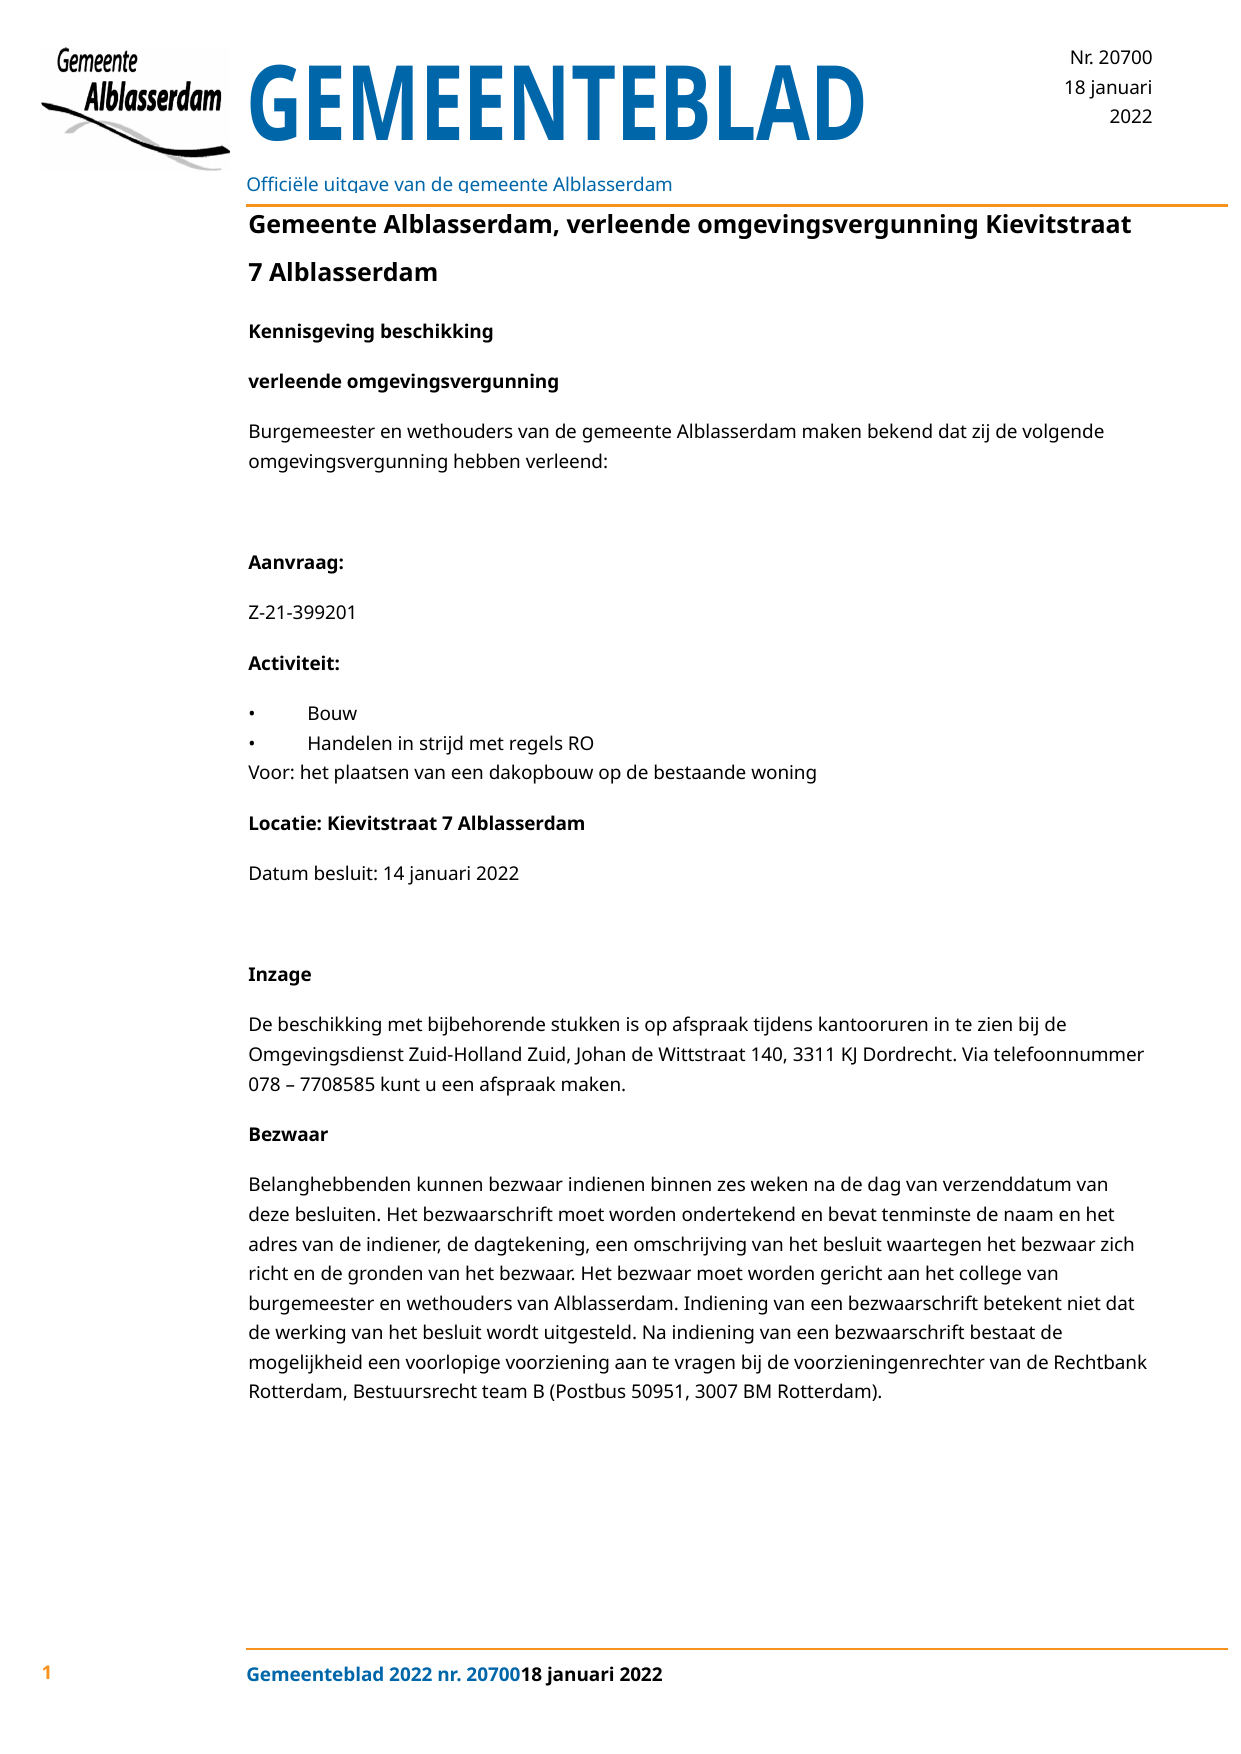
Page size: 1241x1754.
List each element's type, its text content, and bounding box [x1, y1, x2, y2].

list Handelen in strijd met regels RO [248, 730, 1152, 756]
text Voor: het plaatsen van een dakopbouw op de bestaande woning [248, 759, 1152, 785]
text Burgemeester en wethouders van de gemeente Alblasserdam maken bekend dat zij de volgende omgevingsvergunning hebben verleend: [248, 419, 1152, 474]
text Datum besluit: 14 januari 2022 [248, 860, 1152, 886]
text Activiteit: [248, 650, 1152, 676]
text Kennisgeving beschikking [248, 318, 1152, 344]
list Bouw [248, 700, 1152, 726]
picture [41, 47, 231, 172]
text Locatie: Kievitstraat 7 Alblasserdam [248, 810, 1152, 836]
text Z-21-399201 [248, 599, 1152, 625]
text Belanghebbenden kunnen bezwaar indienen binnen zes weken na de dag van verzenddatum van deze besluiten. Het bezwaarschrift moet worden ondertekend en bevat tenminste de naam en het adres van de indiener, de dagtekening, een omschrijving van het besluit waartegen het bezwaar zich richt en de gronden van het bezwaar. Het bezwaar moet worden gericht aan het college van burgemeester en wethouders van Alblasserdam. Indiening van een bezwaarschrift betekent niet dat de werking van het besluit wordt uitgesteld. Na indiening van een bezwaarschrift bestaat de mogelijkheid een voorlopige voorziening aan te vragen bij de voorzieningenrechter van de Rechtbank Rotterdam, Bestuursrecht team B (Postbus 50951, 3007 BM Rotterdam). [248, 1172, 1152, 1404]
text Gemeente Alblasserdam, verleende omgevingsvergunning Kievitstraat 7 Alblasserdam [248, 207, 1152, 288]
text Aanvraag: [248, 549, 1152, 575]
text De beschikking met bijbehorende stukken is op afspraak tijdens kantooruren in te zien bij de Omgevingsdienst Zuid-Holland Zuid, Johan de Wittstraat 140, 3311 KJ Dordrecht. Via telefoonnummer 078 – 7708585 kunt u een afspraak maken. [248, 1012, 1152, 1097]
text verleende omgevingsvergunning [248, 368, 1152, 394]
text Bezwaar [248, 1121, 1152, 1147]
text Inzage [248, 961, 1152, 987]
